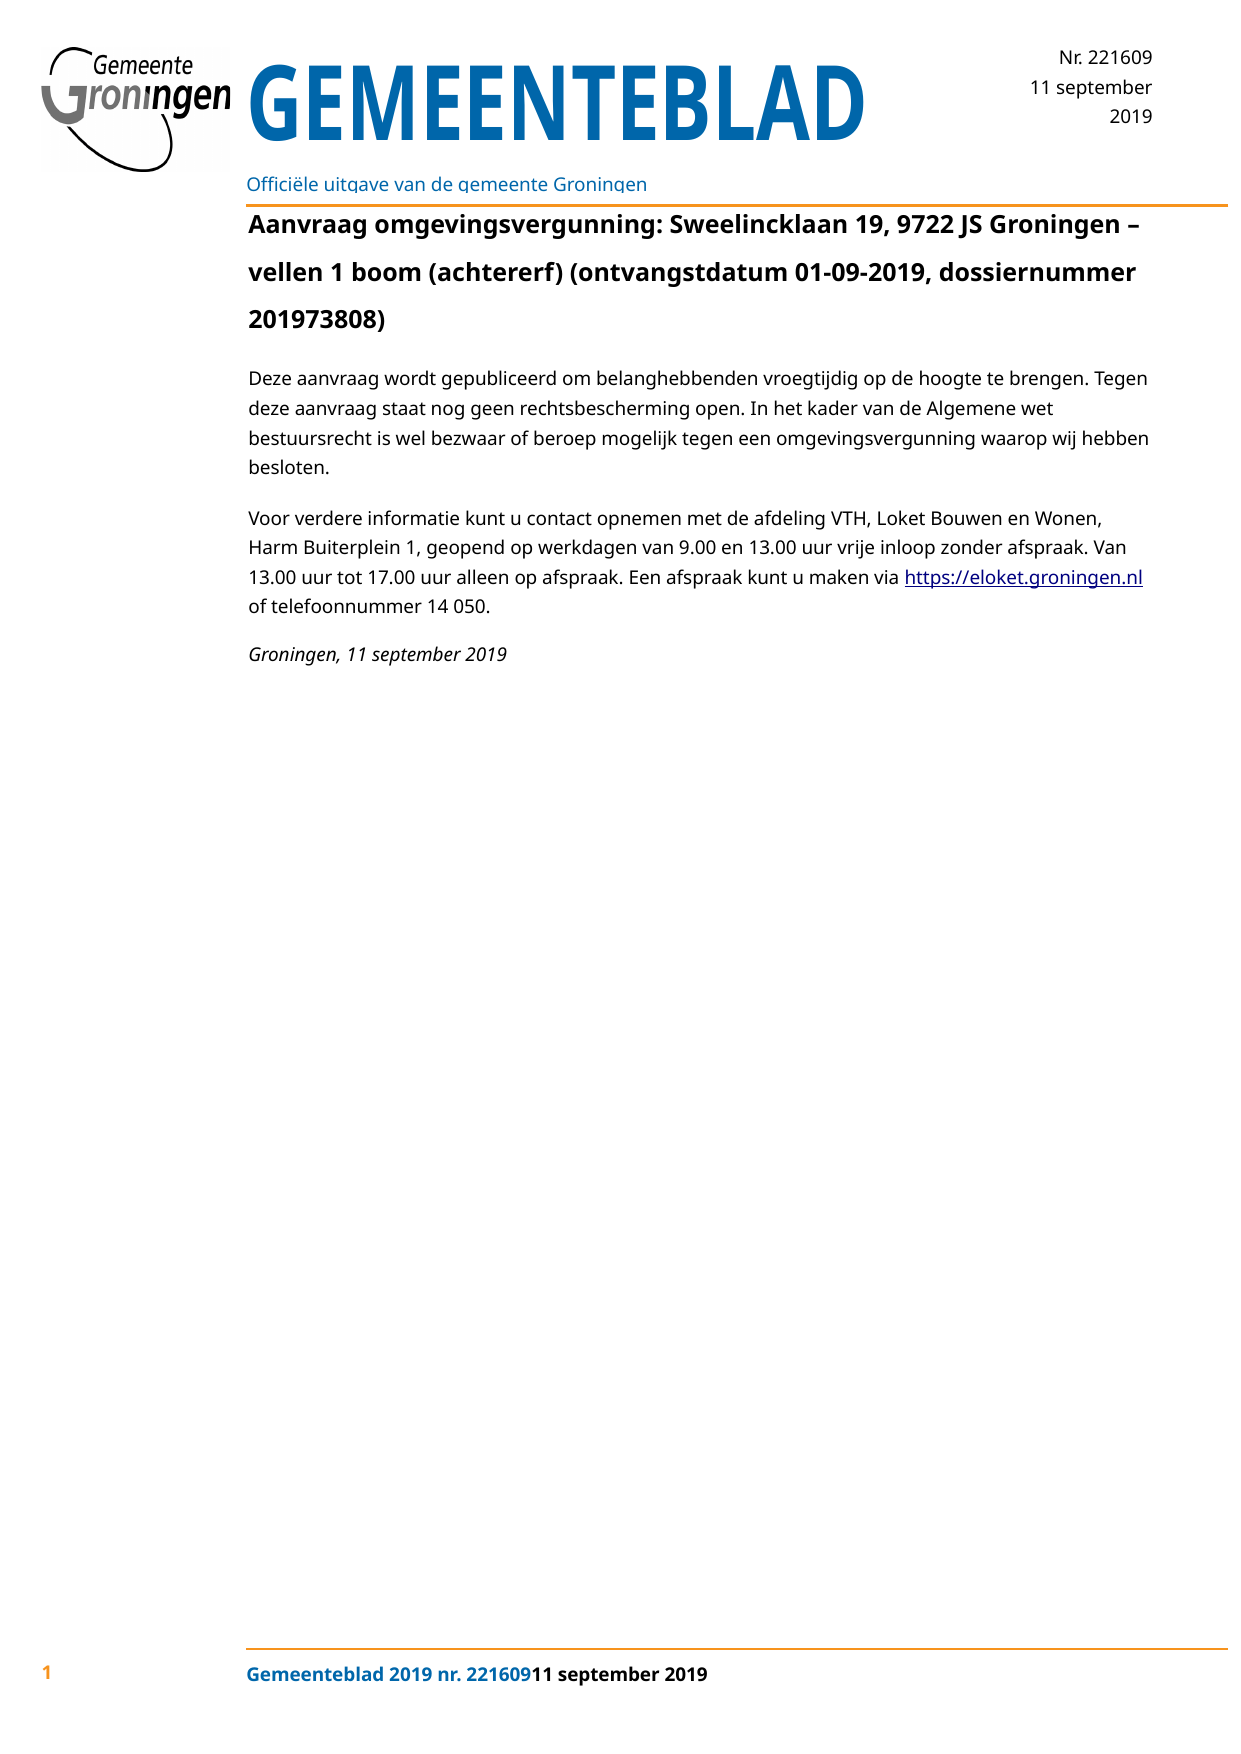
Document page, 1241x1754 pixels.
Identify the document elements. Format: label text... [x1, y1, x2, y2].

text Deze aanvraag wordt gepubliceerd om belanghebbenden vroegtijdig op de hoogte te brengen. Tegen deze aanvraag staat nog geen rechtsbescherming open. In het kader van de Algemene wet bestuursrecht is wel bezwaar of beroep mogelijk tegen een omgevingsvergunning waarop wij hebben besloten. [248, 366, 1152, 480]
text Aanvraag omgevingsvergunning: Sweelincklaan 19, 9722 JS Groningen – vellen 1 boom (achtererf) (ontvangstdatum 01-09-2019, dossiernummer 201973808) [248, 207, 1152, 336]
text Groningen, 11 september 2019 [248, 641, 1152, 667]
picture [41, 47, 231, 172]
text Voor verdere informatie kunt u contact opnemen met de afdeling VTH, Loket Bouwen en Wonen, Harm Buiterplein 1, geopend op werkdagen van 9.00 en 13.00 uur vrije inloop zonder afspraak. Van 13.00 uur tot 17.00 uur alleen op afspraak. Een afspraak kunt u maken via https://eloket.groningen.nl of telefoonnummer 14 050. [248, 505, 1152, 619]
